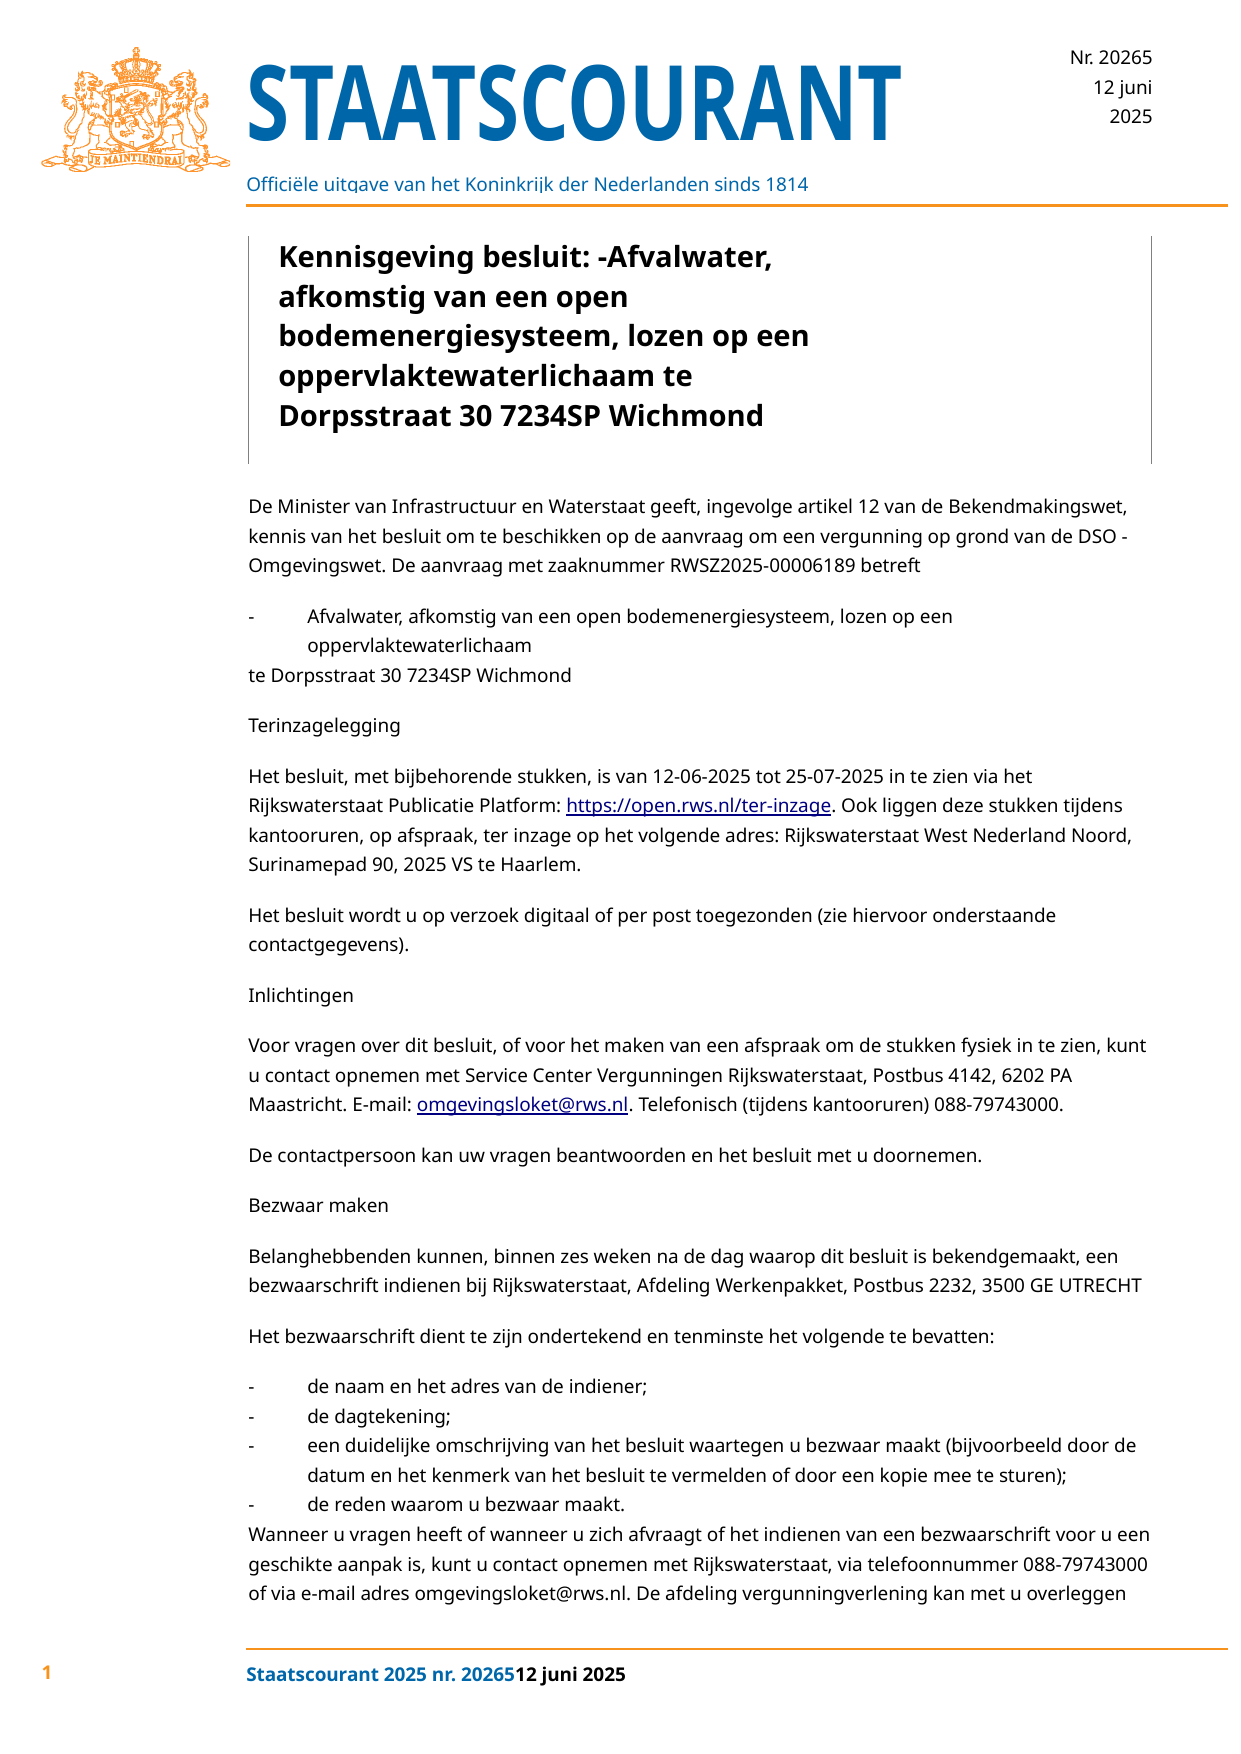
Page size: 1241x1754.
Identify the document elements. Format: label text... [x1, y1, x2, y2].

table_header [850, 414, 1151, 464]
text De contactpersoon kan uw vragen beantwoorden en het besluit met u doornemen. [248, 1142, 1152, 1168]
table_header Kennisgeving besluit: -Afvalwater, afkomstig van een open bodemenergiesysteem, lozen op een oppervlaktewaterlichaam te Dorpsstraat 30 7234SP Wichmond [249, 236, 850, 464]
picture [41, 47, 231, 172]
list Afvalwater, afkomstig van een open bodemenergiesysteem, lozen op een oppervlaktewaterlichaam [248, 603, 1152, 658]
text Belanghebbenden kunnen, binnen zes weken na de dag waarop dit besluit is bekendgemaakt, een bezwaarschrift indienen bij Rijkswaterstaat, Afdeling Werkenpakket, Postbus 2232, 3500 GE UTRECHT [248, 1243, 1152, 1298]
text Inlichtingen [248, 982, 1152, 1008]
list de reden waarom u bezwaar maakt. [248, 1492, 1152, 1517]
text Voor vragen over dit besluit, of voor het maken van een afspraak om de stukken fysiek in te zien, kunt u contact opnemen met Service Center Vergunningen Rijkswaterstaat, Postbus 4142, 6202 PA Maastricht. E-mail: omgevingsloket@rws.nl. Telefonisch (tijdens kantooruren) 088-79743000. [248, 1032, 1152, 1117]
text Het besluit, met bijbehorende stukken, is van 12-06-2025 tot 25-07-2025 in te zien via het Rijkswaterstaat Publicatie Platform: https://open.rws.nl/ter-inzage. Ook liggen deze stukken tijdens kantooruren, op afspraak, ter inzage op het volgende adres: Rijkswaterstaat West Nederland Noord, Surinamepad 90, 2025 VS te Haarlem. [248, 763, 1152, 877]
text De Minister van Infrastructuur en Waterstaat geeft, ingevolge artikel 12 van de Bekendmakingswet, kennis van het besluit om te beschikken op de aanvraag om een vergunning op grond van de DSO - Omgevingswet. De aanvraag met zaaknummer RWSZ2025-00006189 betreft [248, 493, 1152, 578]
text Terinzagelegging [248, 712, 1152, 738]
text Wanneer u vragen heeft of wanneer u zich afvraagt of het indienen van een bezwaarschrift voor u een geschikte aanpak is, kunt u contact opnemen met Rijkswaterstaat, via telefoonnummer 088-79743000 of via e-mail adres omgevingsloket@rws.nl. De afdeling vergunningverlening kan met u overleggen [248, 1521, 1152, 1606]
picture [912, 236, 1090, 414]
table_header [850, 236, 912, 413]
list een duidelijke omschrijving van het besluit waartegen u bezwaar maakt (bijvoorbeeld door de datum en het kenmerk van het besluit te vermelden of door een kopie mee te sturen); [248, 1432, 1152, 1488]
text Bezwaar maken [248, 1192, 1152, 1218]
table_header [1090, 236, 1151, 413]
text te Dorpsstraat 30 7234SP Wichmond [248, 662, 1152, 688]
list de dagtekening; [248, 1403, 1152, 1429]
text Het besluit wordt u op verzoek digitaal of per post toegezonden (zie hiervoor onderstaande contactgegevens). [248, 902, 1152, 957]
text Het bezwaarschrift dient te zijn ondertekend en tenminste het volgende te bevatten: [248, 1323, 1152, 1349]
list de naam en het adres van de indiener; [248, 1373, 1152, 1399]
